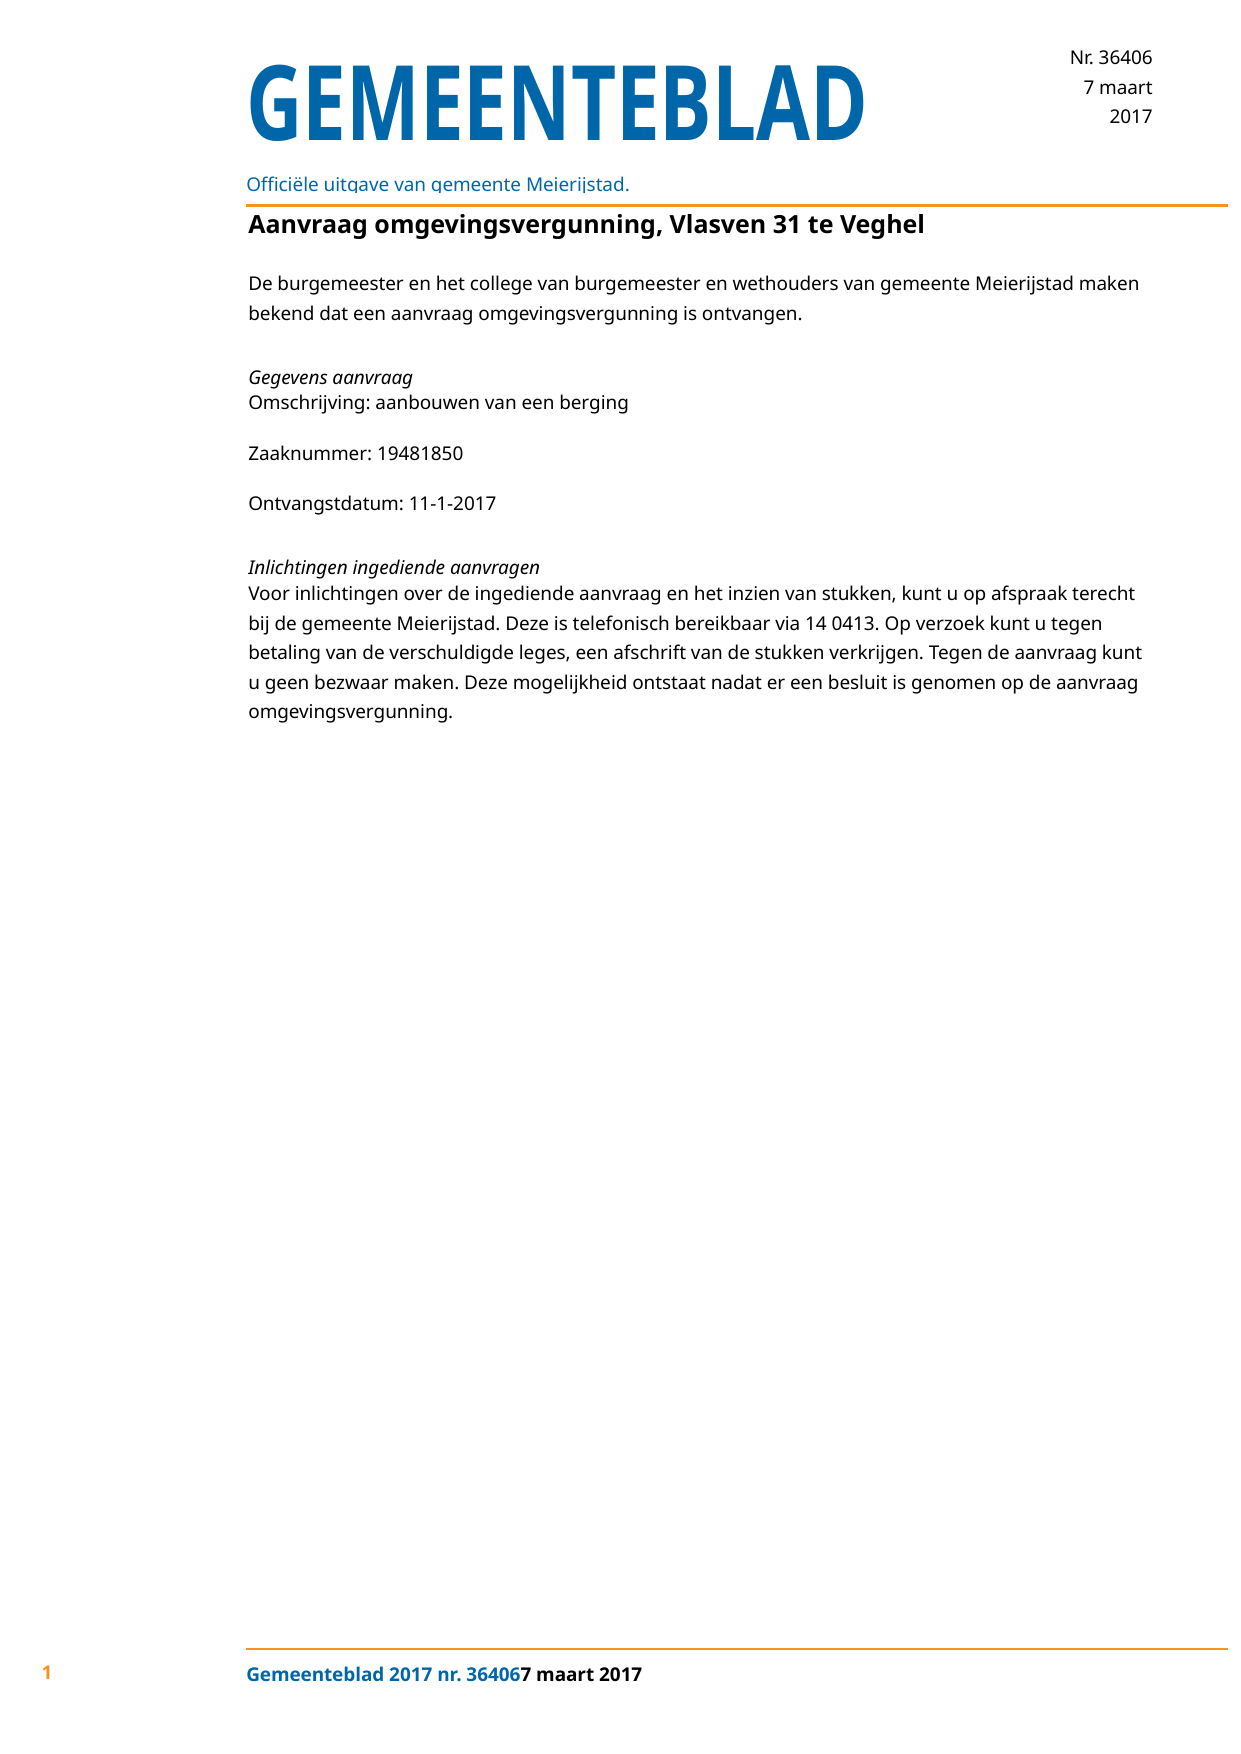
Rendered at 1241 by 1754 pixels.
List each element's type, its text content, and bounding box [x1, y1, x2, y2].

text Ontvangstdatum: 11-1-2017 [248, 490, 1152, 516]
text Zaaknummer: 19481850 [248, 440, 1152, 466]
text Gegevens aanvraag [248, 364, 1152, 389]
text Omschrijving: aanbouwen van een berging [248, 389, 1152, 415]
text Inlichtingen ingediende aanvragen [248, 554, 1152, 580]
text Aanvraag omgevingsvergunning, Vlasven 31 te Veghel [248, 207, 1152, 241]
text Voor inlichtingen over de ingediende aanvraag en het inzien van stukken, kunt u op afspraak terecht bij de gemeente Meierijstad. Deze is telefonisch bereikbaar via 14 0413. Op verzoek kunt u tegen betaling van de verschuldigde leges, een afschrift van de stukken verkrijgen. Tegen de aanvraag kunt u geen bezwaar maken. Deze mogelijkheid ontstaat nadat er een besluit is genomen op de aanvraag omgevingsvergunning. [248, 580, 1152, 724]
text De burgemeester en het college van burgemeester en wethouders van gemeente Meierijstad maken bekend dat een aanvraag omgevingsvergunning is ontvangen. [248, 270, 1152, 326]
picture [41, 47, 231, 172]
